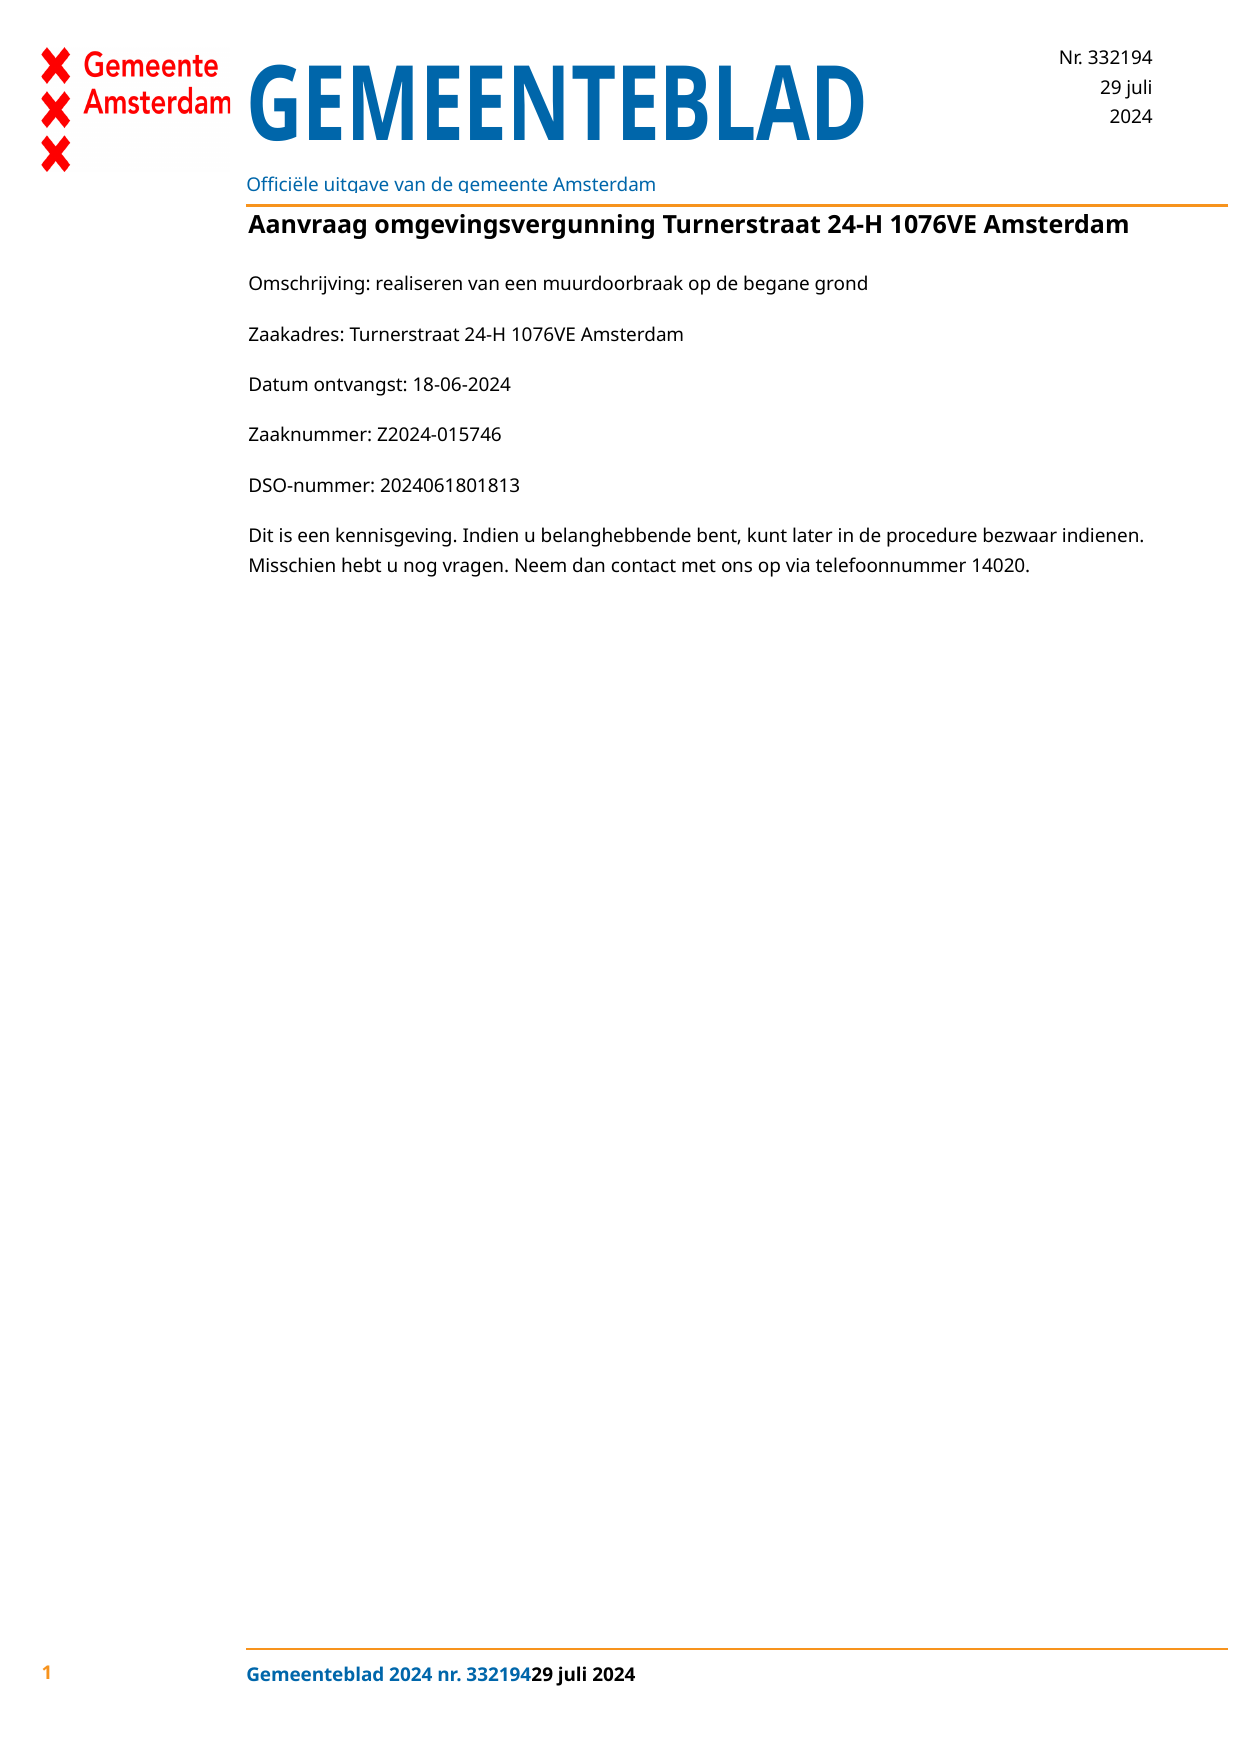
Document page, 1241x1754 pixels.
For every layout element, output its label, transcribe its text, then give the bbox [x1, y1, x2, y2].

picture [41, 47, 231, 172]
text DSO-nummer: 2024061801813 [248, 472, 1152, 498]
text Zaaknummer: Z2024-015746 [248, 422, 1152, 447]
text Omschrijving: realiseren van een muurdoorbraak op de begane grond [248, 270, 1152, 296]
text Aanvraag omgevingsvergunning Turnerstraat 24-H 1076VE Amsterdam [248, 207, 1152, 241]
text Dit is een kennisgeving. Indien u belanghebbende bent, kunt later in de procedure bezwaar indienen. Misschien hebt u nog vragen. Neem dan contact met ons op via telefoonnummer 14020. [248, 522, 1152, 578]
text Zaakadres: Turnerstraat 24-H 1076VE Amsterdam [248, 321, 1152, 346]
text Datum ontvangst: 18-06-2024 [248, 371, 1152, 397]
